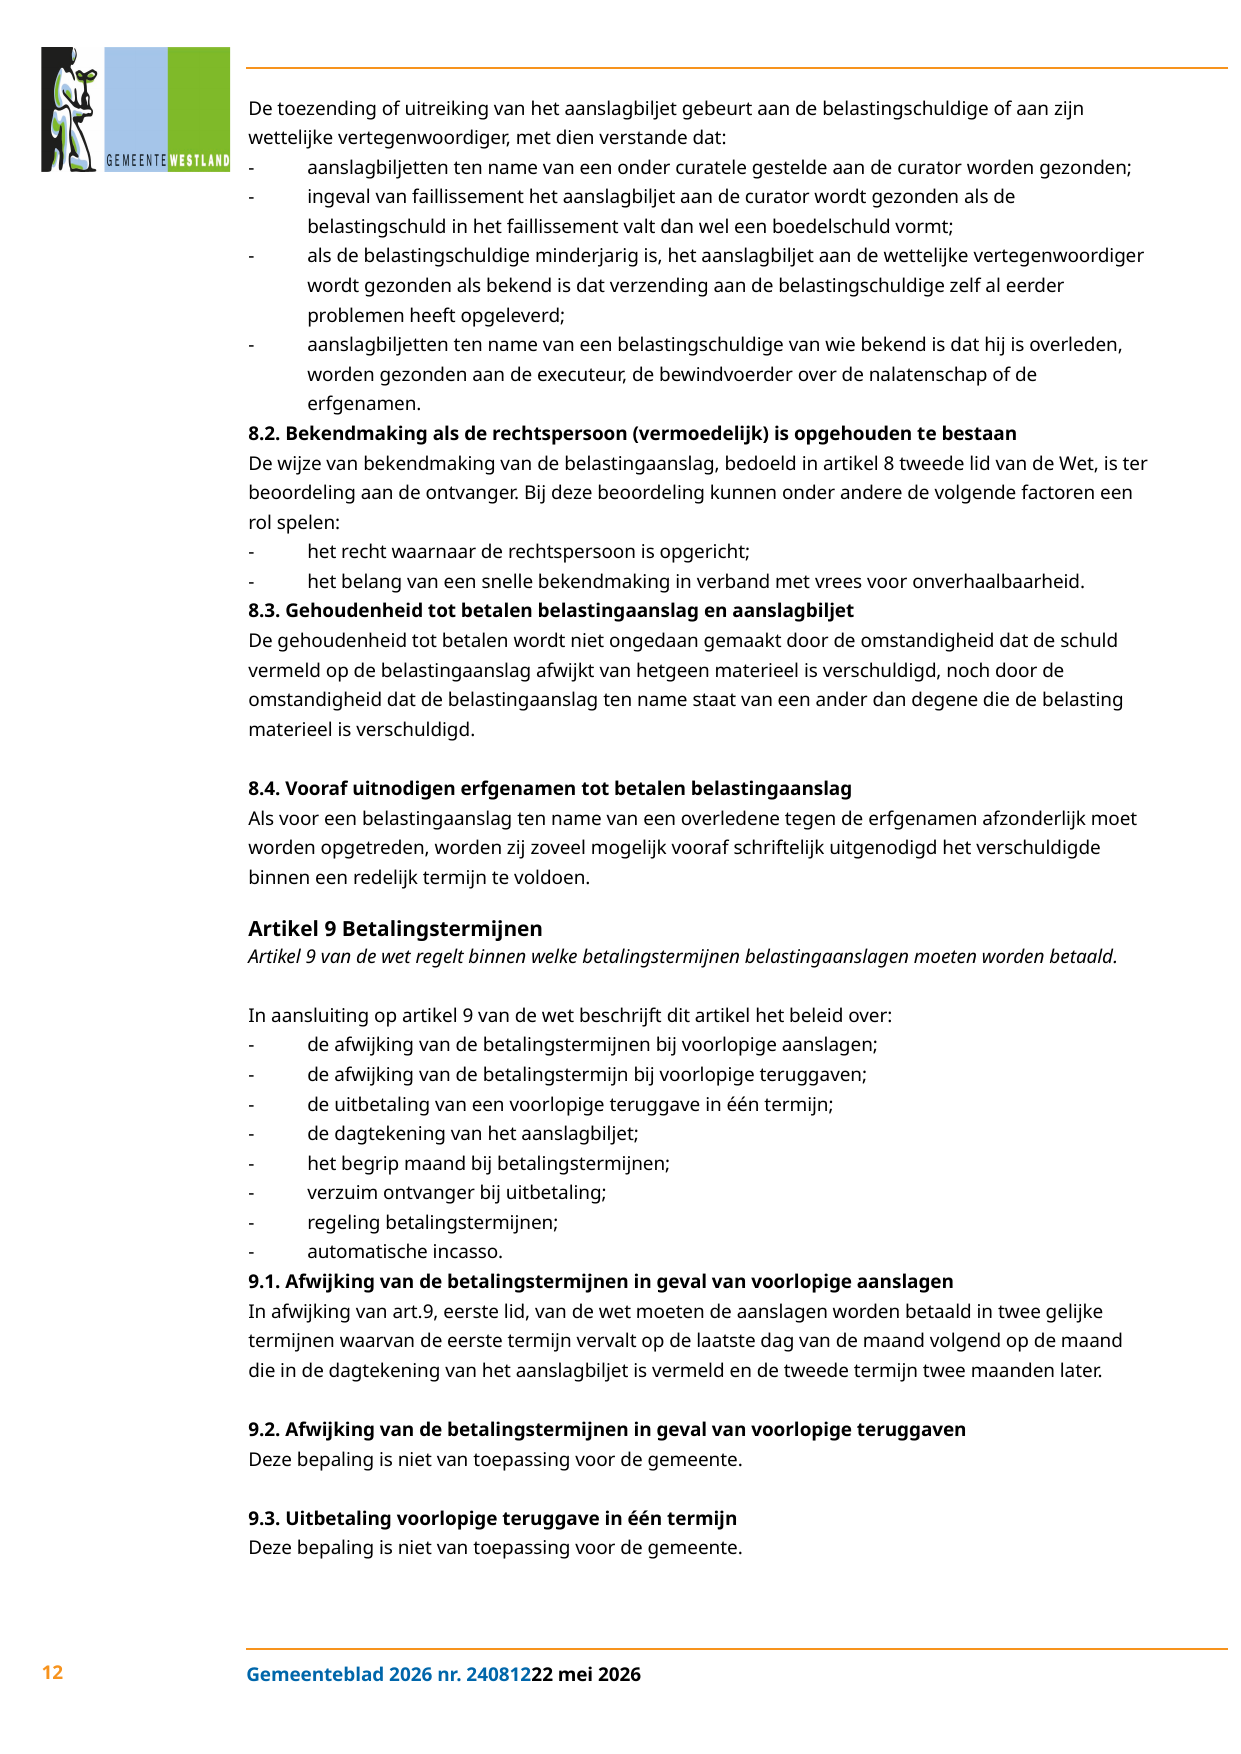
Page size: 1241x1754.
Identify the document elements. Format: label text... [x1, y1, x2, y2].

text De toezending of uitreiking van het aanslagbiljet gebeurt aan de belastingschuldige of aan zijn wettelijke vertegenwoordiger, met dien verstande dat: [248, 95, 1152, 150]
text 9.1. Afwijking van de betalingstermijnen in geval van voorlopige aanslagen [248, 1268, 1152, 1294]
list de uitbetaling van een voorlopige teruggave in één termijn; [248, 1091, 1152, 1116]
text Deze bepaling is niet van toepassing voor de gemeente. [248, 1446, 1152, 1471]
text 8.4. Vooraf uitnodigen erfgenamen tot betalen belastingaanslag [248, 775, 1152, 801]
text In aansluiting op artikel 9 van de wet beschrijft dit artikel het beleid over: [248, 1002, 1152, 1028]
text Artikel 9 Betalingstermijnen [248, 914, 1152, 943]
text In afwijking van art.9, eerste lid, van de wet moeten de aanslagen worden betaald in twee gelijke termijnen waarvan de eerste termijn vervalt op de laatste dag van de maand volgend op de maand die in de dagtekening van het aanslagbiljet is vermeld en de tweede termijn twee maanden later. [248, 1298, 1152, 1383]
text Artikel 9 van de wet regelt binnen welke betalingstermijnen belastingaanslagen moeten worden betaald. [248, 943, 1152, 968]
list als de belastingschuldige minderjarig is, het aanslagbiljet aan de wettelijke vertegenwoordiger wordt gezonden als bekend is dat verzending aan de belastingschuldige zelf al eerder problemen heeft opgeleverd; [248, 243, 1152, 328]
list de afwijking van de betalingstermijn bij voorlopige teruggaven; [248, 1061, 1152, 1087]
list het belang van een snelle bekendmaking in verband met vrees voor onverhaalbaarheid. [248, 568, 1152, 594]
list de afwijking van de betalingstermijnen bij voorlopige aanslagen; [248, 1032, 1152, 1057]
text Deze bepaling is niet van toepassing voor de gemeente. [248, 1534, 1152, 1560]
text De gehoudenheid tot betalen wordt niet ongedaan gemaakt door de omstandigheid dat de schuld vermeld op de belastingaanslag afwijkt van hetgeen materieel is verschuldigd, noch door de omstandigheid dat de belastingaanslag ten name staat van een ander dan degene die de belasting materieel is verschuldigd. [248, 627, 1152, 742]
text De wijze van bekendmaking van de belastingaanslag, bedoeld in artikel 8 tweede lid van de Wet, is ter beoordeling aan de ontvanger. Bij deze beoordeling kunnen onder andere de volgende factoren een rol spelen: [248, 450, 1152, 535]
picture [41, 47, 231, 172]
list aanslagbiljetten ten name van een belastingschuldige van wie bekend is dat hij is overleden, worden gezonden aan de executeur, de bewindvoerder over de nalatenschap of de erfgenamen. [248, 331, 1152, 416]
list ingeval van faillissement het aanslagbiljet aan de curator wordt gezonden als de belastingschuld in het faillissement valt dan wel een boedelschuld vormt; [248, 183, 1152, 239]
list het begrip maand bij betalingstermijnen; [248, 1150, 1152, 1176]
list regeling betalingstermijnen; [248, 1209, 1152, 1235]
list aanslagbiljetten ten name van een onder curatele gestelde aan de curator worden gezonden; [248, 154, 1152, 180]
text 9.3. Uitbetaling voorlopige teruggave in één termijn [248, 1505, 1152, 1531]
list de dagtekening van het aanslagbiljet; [248, 1120, 1152, 1146]
text 8.3. Gehoudenheid tot betalen belastingaanslag en aanslagbiljet [248, 598, 1152, 623]
list verzuim ontvanger bij uitbetaling; [248, 1179, 1152, 1205]
list automatische incasso. [248, 1239, 1152, 1264]
text 8.2. Bekendmaking als de rechtspersoon (vermoedelijk) is opgehouden te bestaan [248, 420, 1152, 446]
text Als voor een belastingaanslag ten name van een overledene tegen de erfgenamen afzonderlijk moet worden opgetreden, worden zij zoveel mogelijk vooraf schriftelijk uitgenodigd het verschuldigde binnen een redelijk termijn te voldoen. [248, 805, 1152, 890]
text 9.2. Afwijking van de betalingstermijnen in geval van voorlopige teruggaven [248, 1416, 1152, 1442]
list het recht waarnaar de rechtspersoon is opgericht; [248, 538, 1152, 564]
